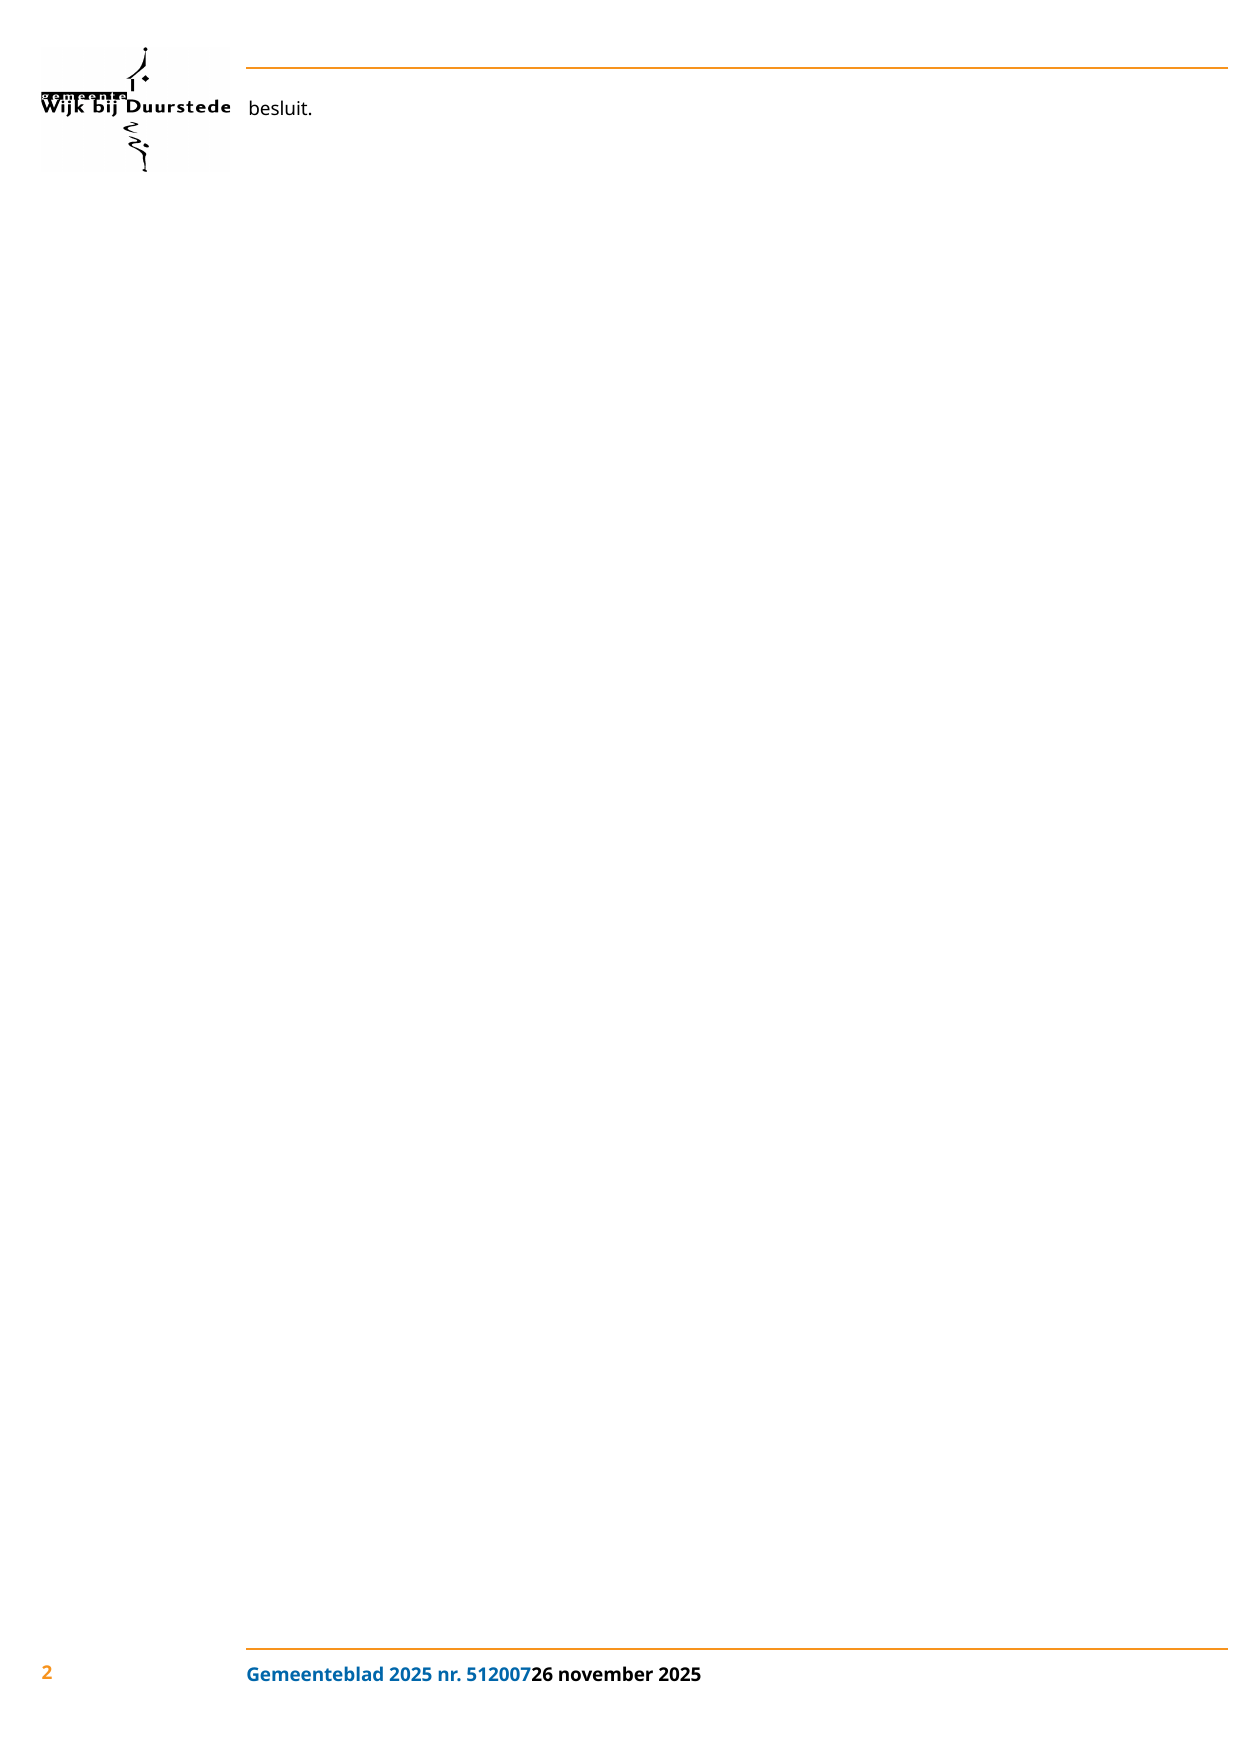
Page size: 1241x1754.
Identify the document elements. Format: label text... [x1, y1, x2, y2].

text besluit. [248, 95, 1152, 121]
picture [41, 47, 231, 172]
